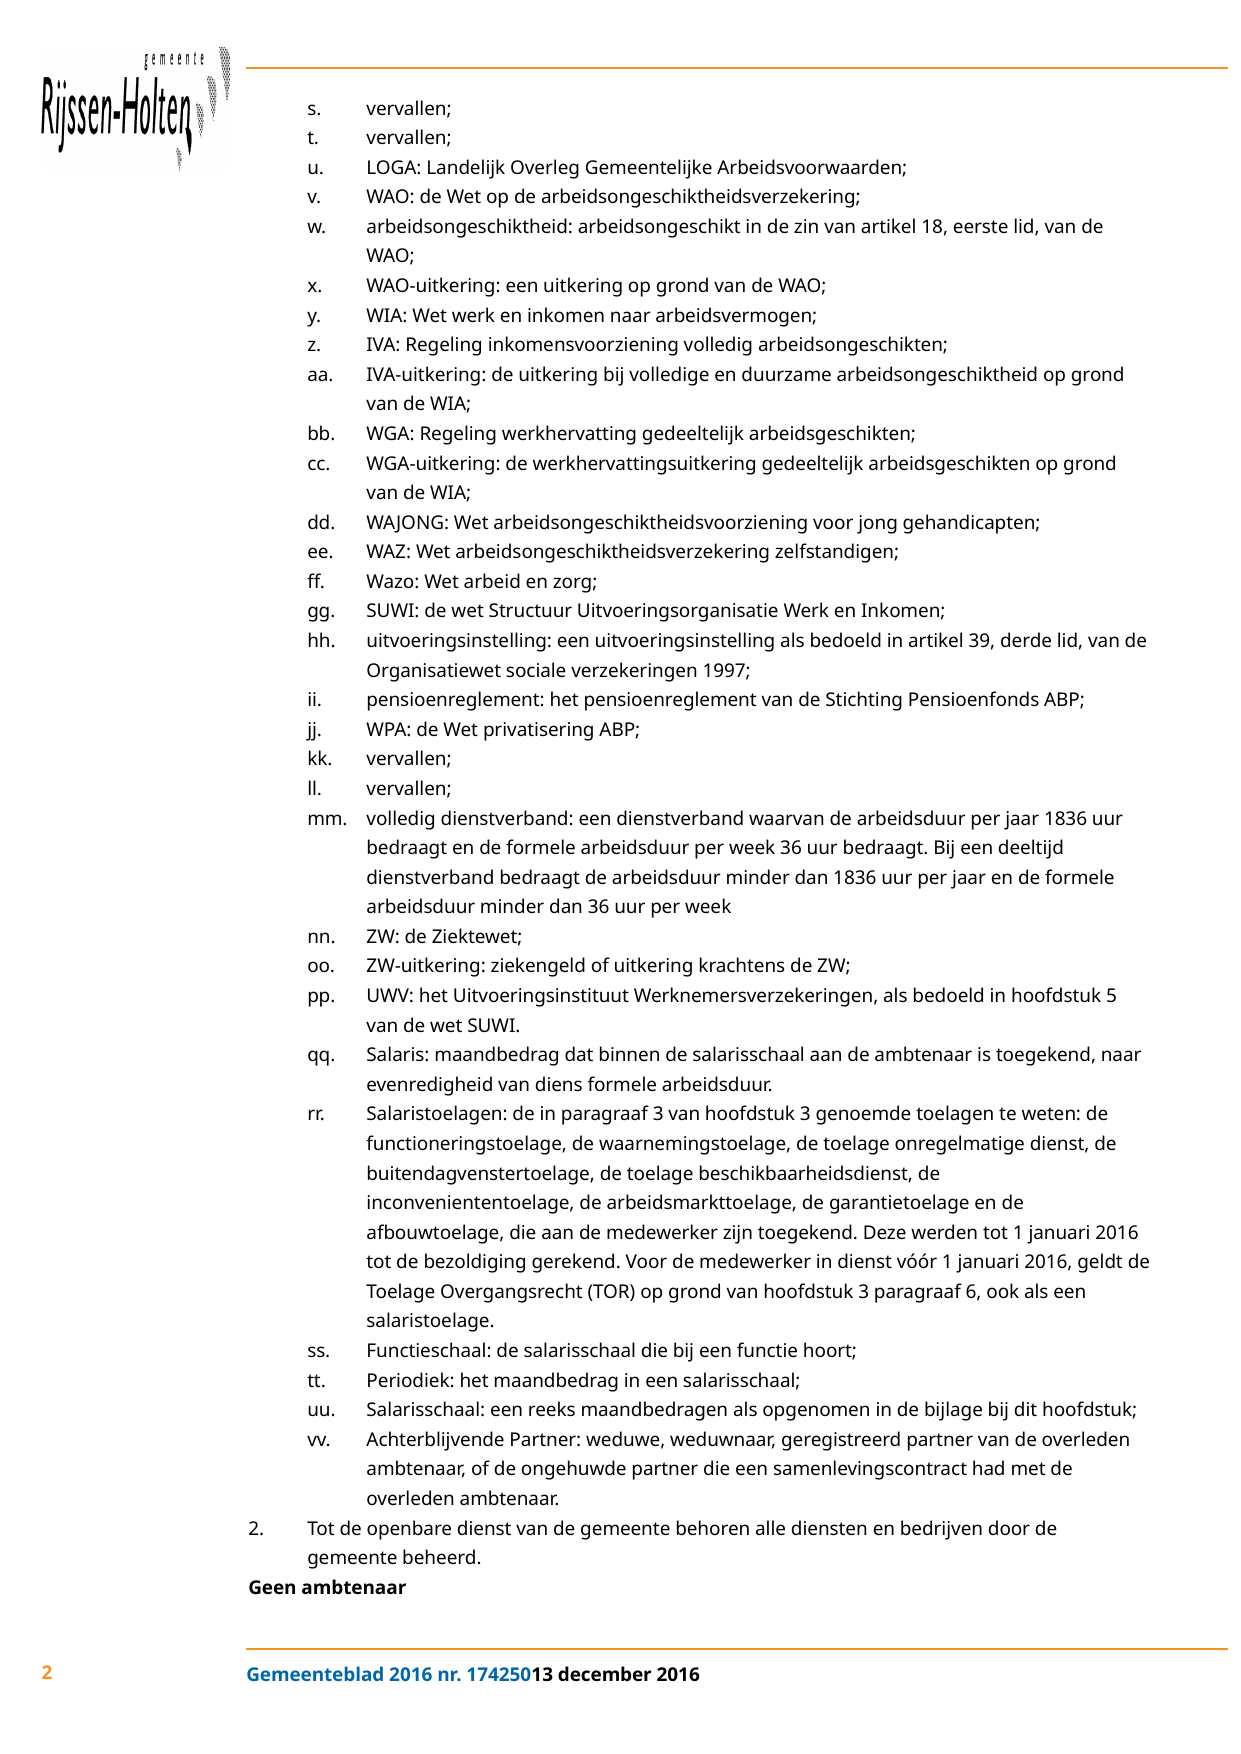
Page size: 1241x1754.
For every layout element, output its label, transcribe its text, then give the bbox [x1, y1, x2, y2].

list Salaristoelagen: de in paragraaf 3 van hoofdstuk 3 genoemde toelagen te weten: de functioneringstoelage, de waarnemingstoelage, de toelage onregelmatige dienst, de buitendagvenstertoelage, de toelage beschikbaarheidsdienst, de inconveniententoelage, de arbeidsmarkttoelage, de garantietoelage en de afbouwtoelage, die aan de medewerker zijn toegekend. Deze werden tot 1 januari 2016 tot de bezoldiging gerekend. Voor de medewerker in dienst vóór 1 januari 2016, geldt de Toelage Overgangsrecht (TOR) op grond van hoofdstuk 3 paragraaf 6, ook als een salaristoelage. [307, 1101, 1152, 1333]
list Salaris: maandbedrag dat binnen de salarisschaal aan de ambtenaar is toegekend, naar evenredigheid van diens formele arbeidsduur. [307, 1041, 1152, 1097]
list vervallen; [307, 95, 1152, 121]
list WGA: Regeling werkhervatting gedeeltelijk arbeidsgeschikten; [307, 420, 1152, 446]
text Geen ambtenaar [248, 1574, 1152, 1600]
list WIA: Wet werk en inkomen naar arbeidsvermogen; [307, 302, 1152, 328]
list Salarisschaal: een reeks maandbedragen als opgenomen in de bijlage bij dit hoofdstuk; [307, 1396, 1152, 1422]
list vervallen; [307, 124, 1152, 150]
list WAZ: Wet arbeidsongeschiktheidsverzekering zelfstandigen; [307, 538, 1152, 564]
list WAJONG: Wet arbeidsongeschiktheidsvoorziening voor jong gehandicapten; [307, 509, 1152, 535]
list IVA-uitkering: de uitkering bij volledige en duurzame arbeidsongeschiktheid op grond van de WIA; [307, 361, 1152, 416]
list WPA: de Wet privatisering ABP; [307, 716, 1152, 742]
list Periodiek: het maandbedrag in een salarisschaal; [307, 1367, 1152, 1393]
list SUWI: de wet Structuur Uitvoeringsorganisatie Werk en Inkomen; [307, 598, 1152, 623]
list vervallen; [307, 746, 1152, 771]
list volledig dienstverband: een dienstverband waarvan de arbeidsduur per jaar 1836 uur bedraagt en de formele arbeidsduur per week 36 uur bedraagt. Bij een deeltijd dienstverband bedraagt de arbeidsduur minder dan 1836 uur per jaar en de formele arbeidsduur minder dan 36 uur per week [307, 805, 1152, 919]
list pensioenreglement: het pensioenreglement van de Stichting Pensioenfonds ABP; [307, 686, 1152, 712]
list Wazo: Wet arbeid en zorg; [307, 568, 1152, 594]
list Tot de openbare dienst van de gemeente behoren alle diensten en bedrijven door de gemeente beheerd. [248, 1515, 1152, 1570]
picture [41, 47, 231, 172]
list WAO: de Wet op de arbeidsongeschiktheidsverzekering; [307, 183, 1152, 209]
list uitvoeringsinstelling: een uitvoeringsinstelling als bedoeld in artikel 39, derde lid, van de Organisatiewet sociale verzekeringen 1997; [307, 627, 1152, 683]
list WAO-uitkering: een uitkering op grond van de WAO; [307, 272, 1152, 298]
list Functieschaal: de salarisschaal die bij een functie hoort; [307, 1337, 1152, 1363]
list Achterblijvende Partner: weduwe, weduwnaar, geregistreerd partner van de overleden ambtenaar, of de ongehuwde partner die een samenlevingscontract had met de overleden ambtenaar. [307, 1426, 1152, 1511]
list UWV: het Uitvoeringsinstituut Werknemersverzekeringen, als bedoeld in hoofdstuk 5 van de wet SUWI. [307, 982, 1152, 1038]
list LOGA: Landelijk Overleg Gemeentelijke Arbeidsvoorwaarden; [307, 154, 1152, 180]
list arbeidsongeschiktheid: arbeidsongeschikt in de zin van artikel 18, eerste lid, van de WAO; [307, 213, 1152, 268]
list vervallen; [307, 775, 1152, 801]
list IVA: Regeling inkomensvoorziening volledig arbeidsongeschikten; [307, 331, 1152, 357]
list ZW: de Ziektewet; [307, 923, 1152, 949]
list ZW-uitkering: ziekengeld of uitkering krachtens de ZW; [307, 953, 1152, 978]
list WGA-uitkering: de werkhervattingsuitkering gedeeltelijk arbeidsgeschikten op grond van de WIA; [307, 450, 1152, 505]
